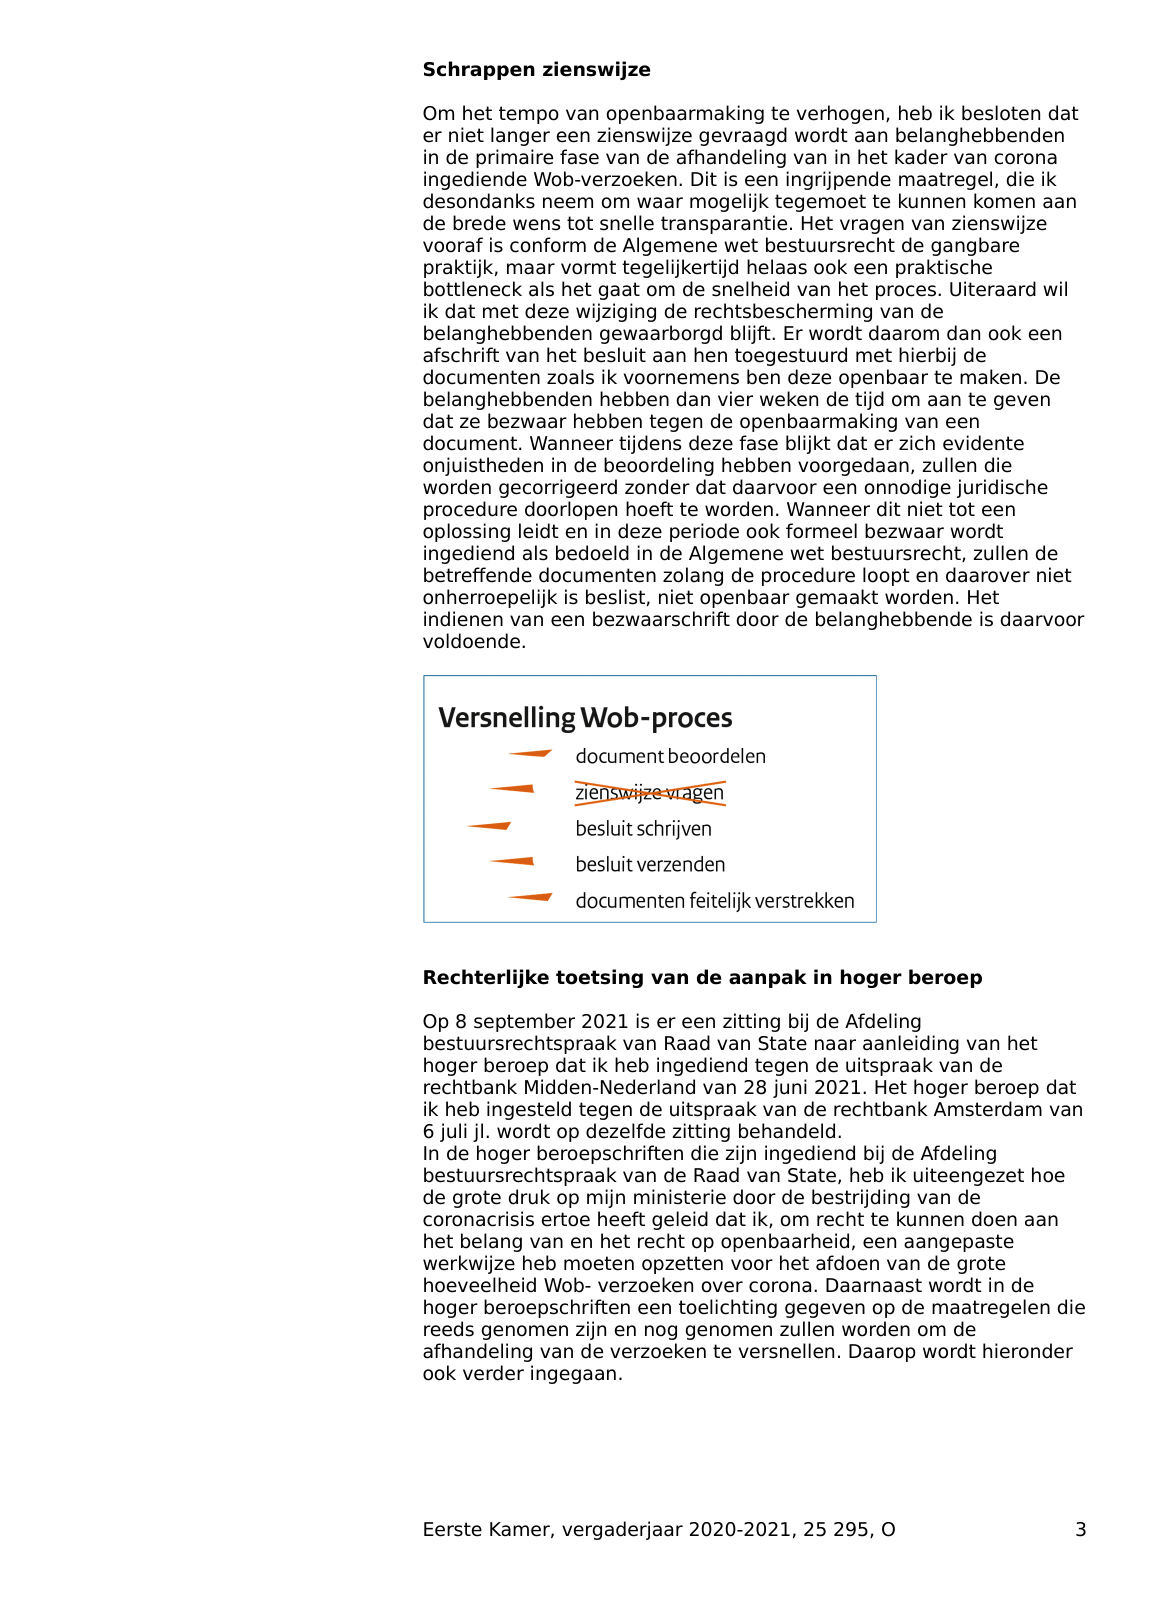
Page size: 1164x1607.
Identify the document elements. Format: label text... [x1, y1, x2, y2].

text In de hoger beroepschriften die zijn ingediend bij de Afdeling bestuursrechtspraak van de Raad van State, heb ik uiteengezet hoe de grote druk op mijn ministerie door de bestrijding van de coronacrisis ertoe heeft geleid dat ik, om recht te kunnen doen aan het belang van en het recht op openbaarheid, een aangepaste werkwijze heb moeten opzetten voor het afdoen van de grote hoeveelheid Wob- verzoeken over corona. Daarnaast wordt in de hoger beroepschriften een toelichting gegeven op de maatregelen die reeds genomen zijn en nog genomen zullen worden om de afhandeling van de verzoeken te versnellen. Daarop wordt hieronder ook verder ingegaan. [422, 1143, 1087, 1385]
subtitle Rechterlijke toetsing van de aanpak in hoger beroep [422, 967, 1087, 989]
text Om het tempo van openbaarmaking te verhogen, heb ik besloten dat er niet langer een zienswijze gevraagd wordt aan belanghebbenden in de primaire fase van de afhandeling van in het kader van corona ingediende Wob-verzoeken. Dit is een ingrijpende maatregel, die ik desondanks neem om waar mogelijk tegemoet te kunnen komen aan de brede wens tot snelle transparantie. Het vragen van zienswijze vooraf is conform de Algemene wet bestuursrecht de gangbare praktijk, maar vormt tegelijkertijd helaas ook een praktische bottleneck als het gaat om de snelheid van het proces. Uiteraard wil ik dat met deze wijziging de rechtsbescherming van de belanghebbenden gewaarborgd blijft. Er wordt daarom dan ook een afschrift van het besluit aan hen toegestuurd met hierbij de documenten zoals ik voornemens ben deze openbaar te maken. De belanghebbenden hebben dan vier weken de tijd om aan te geven dat ze bezwaar hebben tegen de openbaarmaking van een document. Wanneer tijdens deze fase blijkt dat er zich evidente onjuistheden in de beoordeling hebben voorgedaan, zullen die worden gecorrigeerd zonder dat daarvoor een onnodige juridische procedure doorlopen hoeft te worden. Wanneer dit niet tot een oplossing leidt en in deze periode ook formeel bezwaar wordt ingediend als bedoeld in de Algemene wet bestuursrecht, zullen de betreffende documenten zolang de procedure loopt en daarover niet onherroepelijk is beslist, niet openbaar gemaakt worden. Het indienen van een bezwaarschrift door de belanghebbende is daarvoor voldoende. [422, 103, 1087, 653]
text Op 8 september 2021 is er een zitting bij de Afdeling bestuursrechtspraak van Raad van State naar aanleiding van het hoger beroep dat ik heb ingediend tegen de uitspraak van de rechtbank Midden-Nederland van 28 juni 2021. Het hoger beroep dat ik heb ingesteld tegen de uitspraak van de rechtbank Amsterdam van 6 juli jl. wordt op dezelfde zitting behandeld. [422, 1011, 1087, 1143]
picture [422, 675, 877, 923]
subtitle Schrappen zienswijze [422, 59, 1087, 81]
